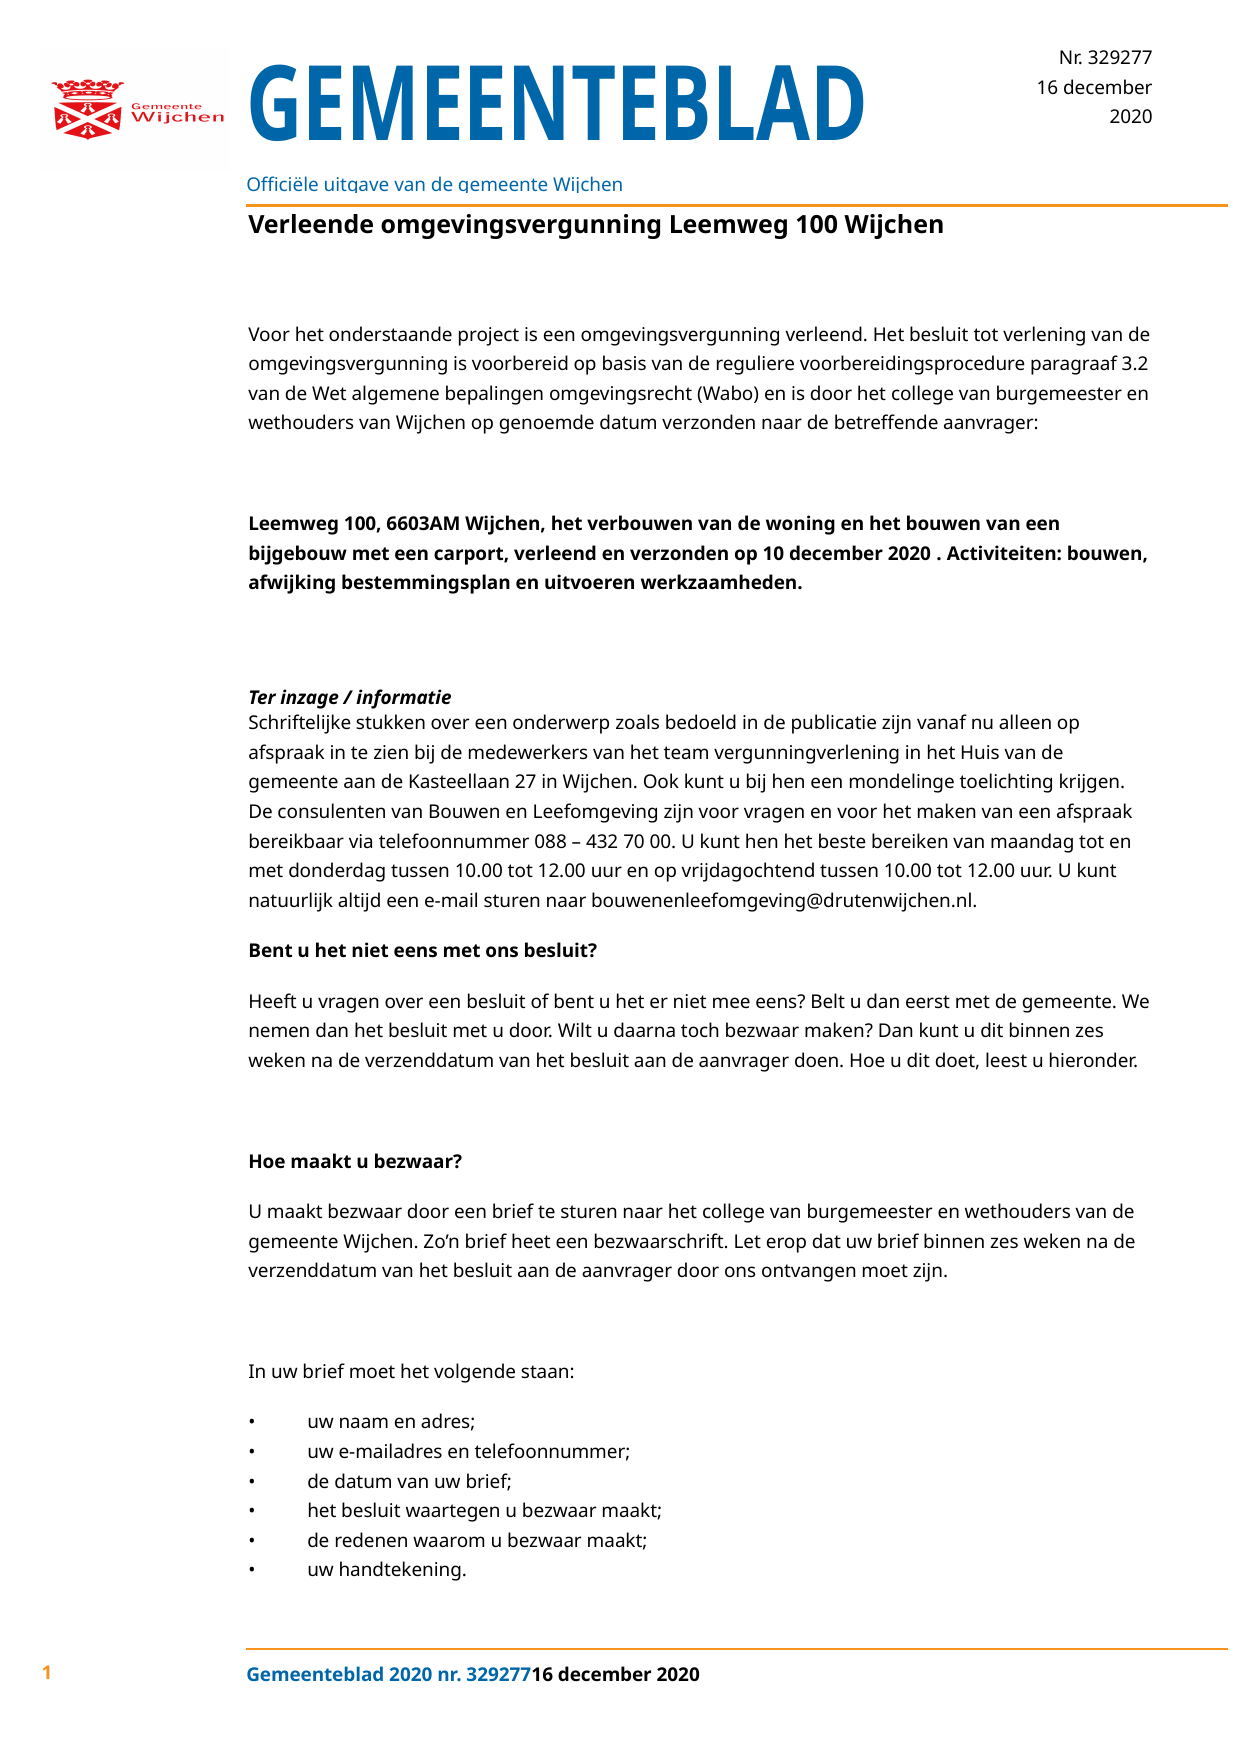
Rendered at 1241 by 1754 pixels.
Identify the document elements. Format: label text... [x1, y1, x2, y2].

list uw e-mailadres en telefoonnummer; [248, 1438, 1152, 1464]
text Verleende omgevingsvergunning Leemweg 100 Wijchen [248, 207, 1152, 241]
text Hoe maakt u bezwaar? [248, 1148, 1152, 1174]
list uw handtekening. [248, 1557, 1152, 1582]
text In uw brief moet het volgende staan: [248, 1358, 1152, 1384]
text Bent u het niet eens met ons besluit? [248, 937, 1152, 963]
text Leemweg 100, 6603AM Wijchen, het verbouwen van de woning en het bouwen van een bijgebouw met een carport, verleend en verzonden op 10 december 2020 . Activiteiten: bouwen, afwijking bestemmingsplan en uitvoeren werkzaamheden. [248, 510, 1152, 595]
text Heeft u vragen over een besluit of bent u het er niet mee eens? Belt u dan eerst met de gemeente. We nemen dan het besluit met u door. Wilt u daarna toch bezwaar maken? Dan kunt u dit binnen zes weken na de verzenddatum van het besluit aan de aanvrager doen. Hoe u dit doet, leest u hieronder. [248, 988, 1152, 1073]
picture [41, 47, 231, 172]
text U maakt bezwaar door een brief te sturen naar het college van burgemeester en wethouders van de gemeente Wijchen. Zo’n brief heet een bezwaarschrift. Let erop dat uw brief binnen zes weken na de verzenddatum van het besluit aan de aanvrager door ons ontvangen moet zijn. [248, 1198, 1152, 1283]
list de redenen waarom u bezwaar maakt; [248, 1527, 1152, 1553]
list het besluit waartegen u bezwaar maakt; [248, 1497, 1152, 1523]
text Ter inzage / informatie [248, 684, 1152, 709]
text Voor het onderstaande project is een omgevingsvergunning verleend. Het besluit tot verlening van de omgevingsvergunning is voorbereid op basis van de reguliere voorbereidingsprocedure paragraaf 3.2 van de Wet algemene bepalingen omgevingsrecht (Wabo) en is door het college van burgemeester en wethouders van Wijchen op genoemde datum verzonden naar de betreffende aanvrager: [248, 321, 1152, 435]
list uw naam en adres; [248, 1409, 1152, 1434]
list de datum van uw brief; [248, 1468, 1152, 1494]
text Schriftelijke stukken over een onderwerp zoals bedoeld in de publicatie zijn vanaf nu alleen op afspraak in te zien bij de medewerkers van het team vergunningverlening in het Huis van de gemeente aan de Kasteellaan 27 in Wijchen. Ook kunt u bij hen een mondelinge toelichting krijgen. De consulenten van Bouwen en Leefomgeving zijn voor vragen en voor het maken van een afspraak bereikbaar via telefoonnummer 088 – 432 70 00. U kunt hen het beste bereiken van maandag tot en met donderdag tussen 10.00 tot 12.00 uur en op vrijdagochtend tussen 10.00 tot 12.00 uur. U kunt natuurlijk altijd een e-mail sturen naar bouwenenleefomgeving@drutenwijchen.nl. [248, 709, 1152, 913]
